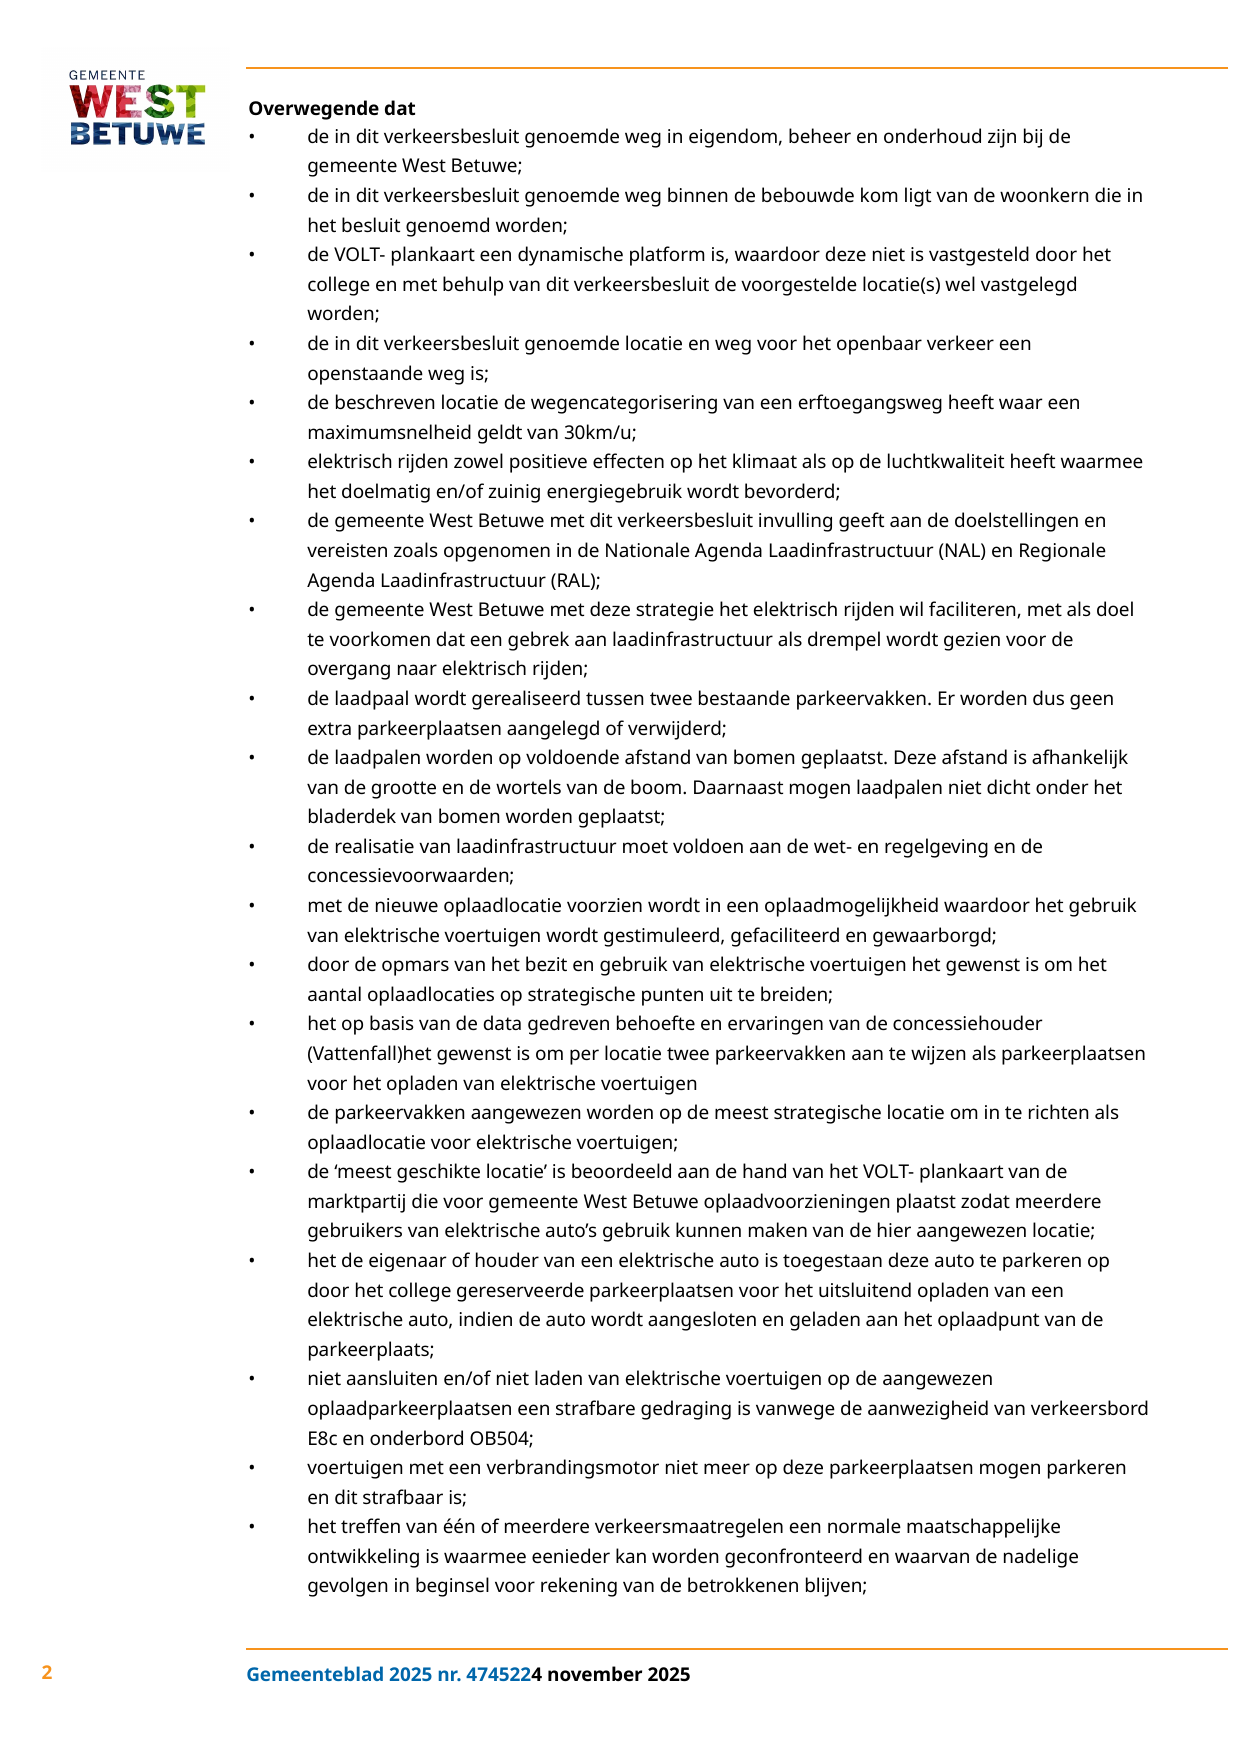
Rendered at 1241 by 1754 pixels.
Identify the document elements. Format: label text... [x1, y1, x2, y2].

list de laadpaal wordt gerealiseerd tussen twee bestaande parkeervakken. Er worden dus geen extra parkeerplaatsen aangelegd of verwijderd; [248, 685, 1152, 741]
list de beschreven locatie de wegencategorisering van een erftoegangsweg heeft waar een maximumsnelheid geldt van 30km/u; [248, 389, 1152, 445]
list de in dit verkeersbesluit genoemde weg in eigendom, beheer en onderhoud zijn bij de gemeente West Betuwe; [248, 123, 1152, 178]
list de in dit verkeersbesluit genoemde locatie en weg voor het openbaar verkeer een openstaande weg is; [248, 330, 1152, 386]
list de gemeente West Betuwe met deze strategie het elektrisch rijden wil faciliteren, met als doel te voorkomen dat een gebrek aan laadinfrastructuur als drempel wordt gezien voor de overgang naar elektrisch rijden; [248, 596, 1152, 681]
list de gemeente West Betuwe met dit verkeersbesluit invulling geeft aan de doelstellingen en vereisten zoals opgenomen in de Nationale Agenda Laadinfrastructuur (NAL) en Regionale Agenda Laadinfrastructuur (RAL); [248, 508, 1152, 593]
list de ‘meest geschikte locatie’ is beoordeeld aan de hand van het VOLT- plankaart van de marktpartij die voor gemeente West Betuwe oplaadvoorzieningen plaatst zodat meerdere gebruikers van elektrische auto’s gebruik kunnen maken van de hier aangewezen locatie; [248, 1158, 1152, 1243]
list het treffen van één of meerdere verkeersmaatregelen een normale maatschappelijke ontwikkeling is waarmee eenieder kan worden geconfronteerd en waarvan de nadelige gevolgen in beginsel voor rekening van de betrokkenen blijven; [248, 1513, 1152, 1598]
list de parkeervakken aangewezen worden op de meest strategische locatie om in te richten als oplaadlocatie voor elektrische voertuigen; [248, 1099, 1152, 1155]
list de realisatie van laadinfrastructuur moet voldoen aan de wet- en regelgeving en de concessievoorwaarden; [248, 833, 1152, 888]
list door de opmars van het bezit en gebruik van elektrische voertuigen het gewenst is om het aantal oplaadlocaties op strategische punten uit te breiden; [248, 951, 1152, 1007]
list het op basis van de data gedreven behoefte en ervaringen van de concessiehouder (Vattenfall)het gewenst is om per locatie twee parkeervakken aan te wijzen als parkeerplaatsen voor het opladen van elektrische voertuigen [248, 1011, 1152, 1096]
list met de nieuwe oplaadlocatie voorzien wordt in een oplaadmogelijkheid waardoor het gebruik van elektrische voertuigen wordt gestimuleerd, gefaciliteerd en gewaarborgd; [248, 892, 1152, 948]
list het de eigenaar of houder van een elektrische auto is toegestaan deze auto te parkeren op door het college gereserveerde parkeerplaatsen voor het uitsluitend opladen van een elektrische auto, indien de auto wordt aangesloten en geladen aan het oplaadpunt van de parkeerplaats; [248, 1247, 1152, 1362]
list voertuigen met een verbrandingsmotor niet meer op deze parkeerplaatsen mogen parkeren en dit strafbaar is; [248, 1454, 1152, 1510]
list de laadpalen worden op voldoende afstand van bomen geplaatst. Deze afstand is afhankelijk van de grootte en de wortels van de boom. Daarnaast mogen laadpalen niet dicht onder het bladerdek van bomen worden geplaatst; [248, 744, 1152, 829]
list elektrisch rijden zowel positieve effecten op het klimaat als op de luchtkwaliteit heeft waarmee het doelmatig en/of zuinig energiegebruik wordt bevorderd; [248, 448, 1152, 504]
text Overwegende dat [248, 95, 1152, 121]
picture [41, 47, 231, 172]
list niet aansluiten en/of niet laden van elektrische voertuigen op de aangewezen oplaadparkeerplaatsen een strafbare gedraging is vanwege de aanwezigheid van verkeersbord E8c en onderbord OB504; [248, 1366, 1152, 1451]
list de in dit verkeersbesluit genoemde weg binnen de bebouwde kom ligt van de woonkern die in het besluit genoemd worden; [248, 182, 1152, 238]
list de VOLT- plankaart een dynamische platform is, waardoor deze niet is vastgesteld door het college en met behulp van dit verkeersbesluit de voorgestelde locatie(s) wel vastgelegd worden; [248, 241, 1152, 326]
